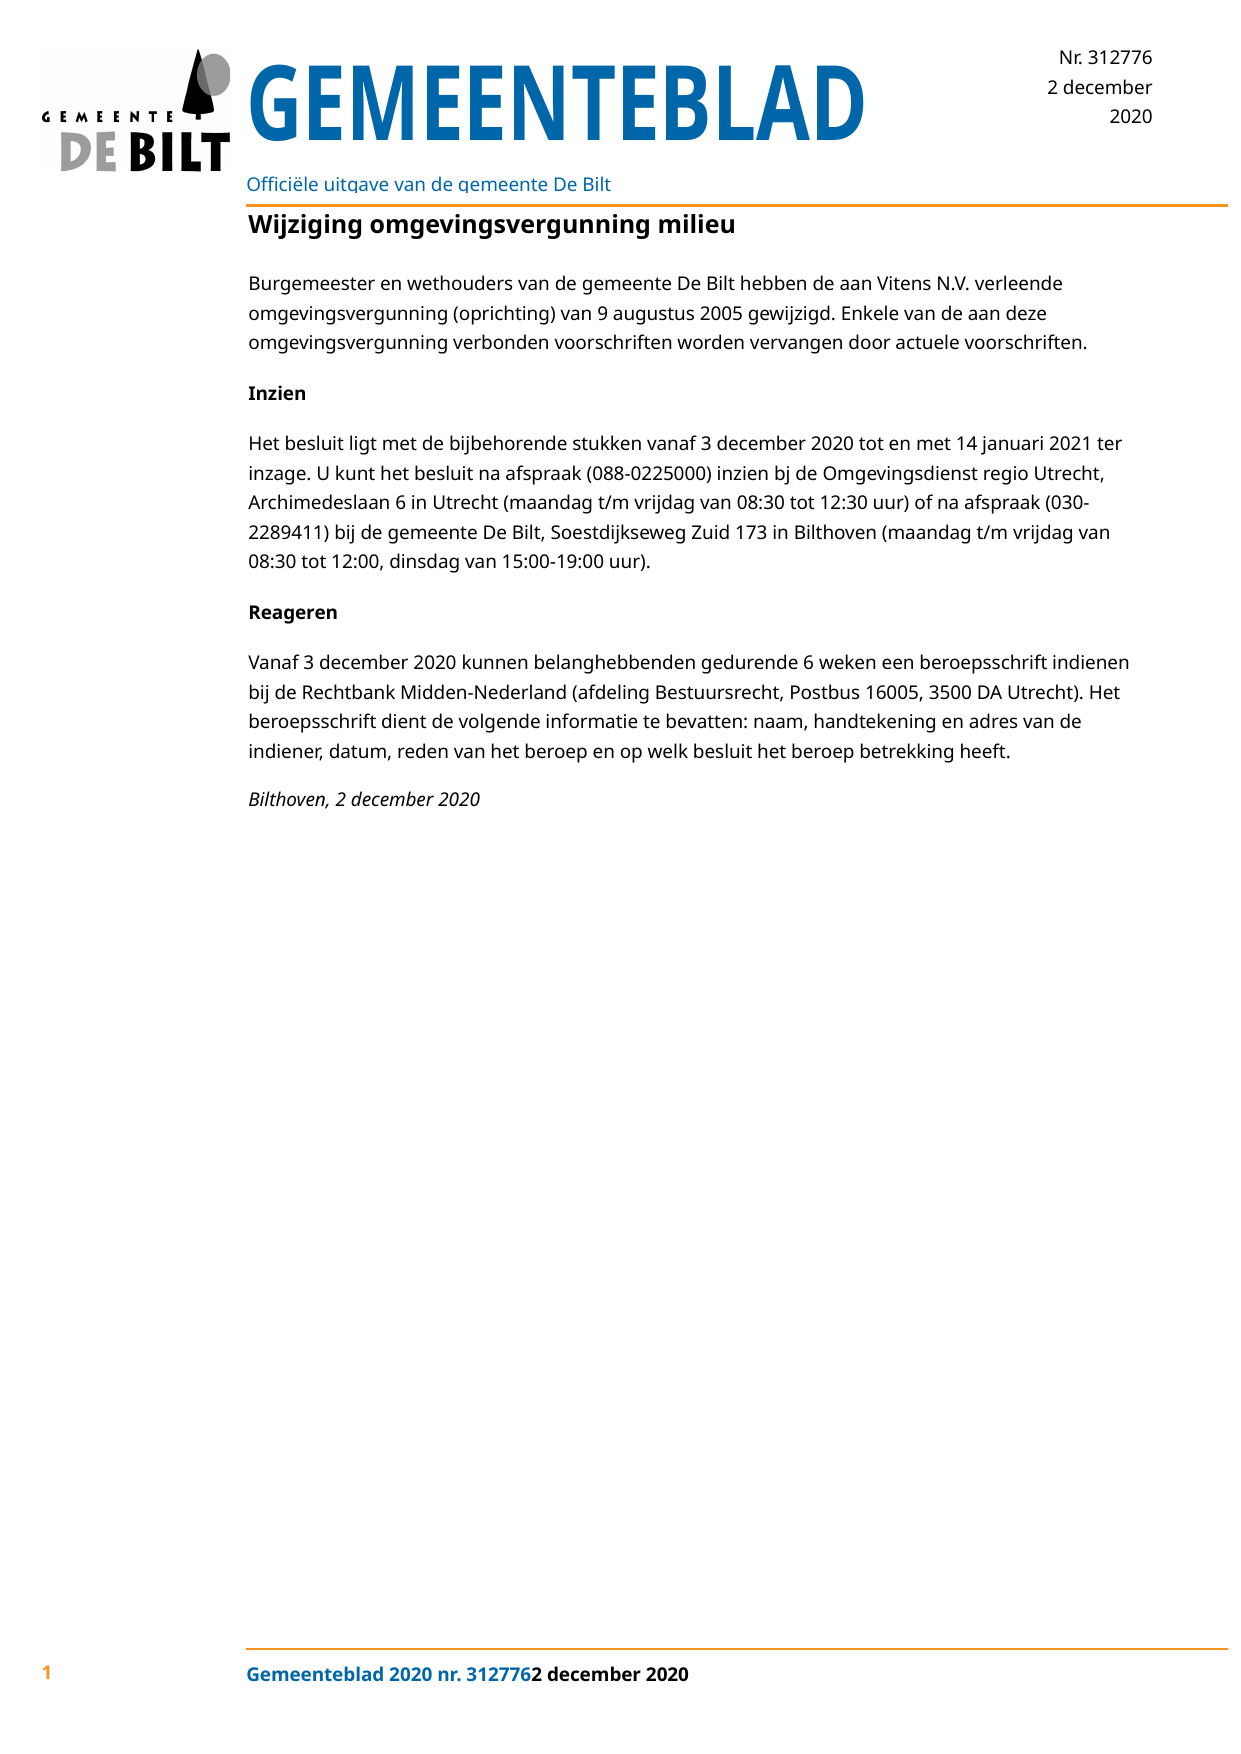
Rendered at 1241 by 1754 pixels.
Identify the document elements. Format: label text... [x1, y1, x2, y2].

text Het besluit ligt met de bijbehorende stukken vanaf 3 december 2020 tot en met 14 januari 2021 ter inzage. U kunt het besluit na afspraak (088-0225000) inzien bj de Omgevingsdienst regio Utrecht, Archimedeslaan 6 in Utrecht (maandag t/m vrijdag van 08:30 tot 12:30 uur) of na afspraak (030-2289411) bij de gemeente De Bilt, Soestdijkseweg Zuid 173 in Bilthoven (maandag t/m vrijdag van 08:30 tot 12:00, dinsdag van 15:00-19:00 uur). [248, 430, 1152, 574]
text Bilthoven, 2 december 2020 [248, 786, 1152, 812]
text Reageren [248, 599, 1152, 625]
text Wijziging omgevingsvergunning milieu [248, 207, 1152, 241]
picture [41, 47, 231, 172]
text Vanaf 3 december 2020 kunnen belanghebbenden gedurende 6 weken een beroepsschrift indienen bij de Rechtbank Midden-Nederland (afdeling Bestuursrecht, Postbus 16005, 3500 DA Utrecht). Het beroepsschrift dient de volgende informatie te bevatten: naam, handtekening en adres van de indiener, datum, reden van het beroep en op welk besluit het beroep betrekking heeft. [248, 649, 1152, 764]
text Burgemeester en wethouders van de gemeente De Bilt hebben de aan Vitens N.V. verleende omgevingsvergunning (oprichting) van 9 augustus 2005 gewijzigd. Enkele van de aan deze omgevingsvergunning verbonden voorschriften worden vervangen door actuele voorschriften. [248, 270, 1152, 355]
text Inzien [248, 380, 1152, 406]
